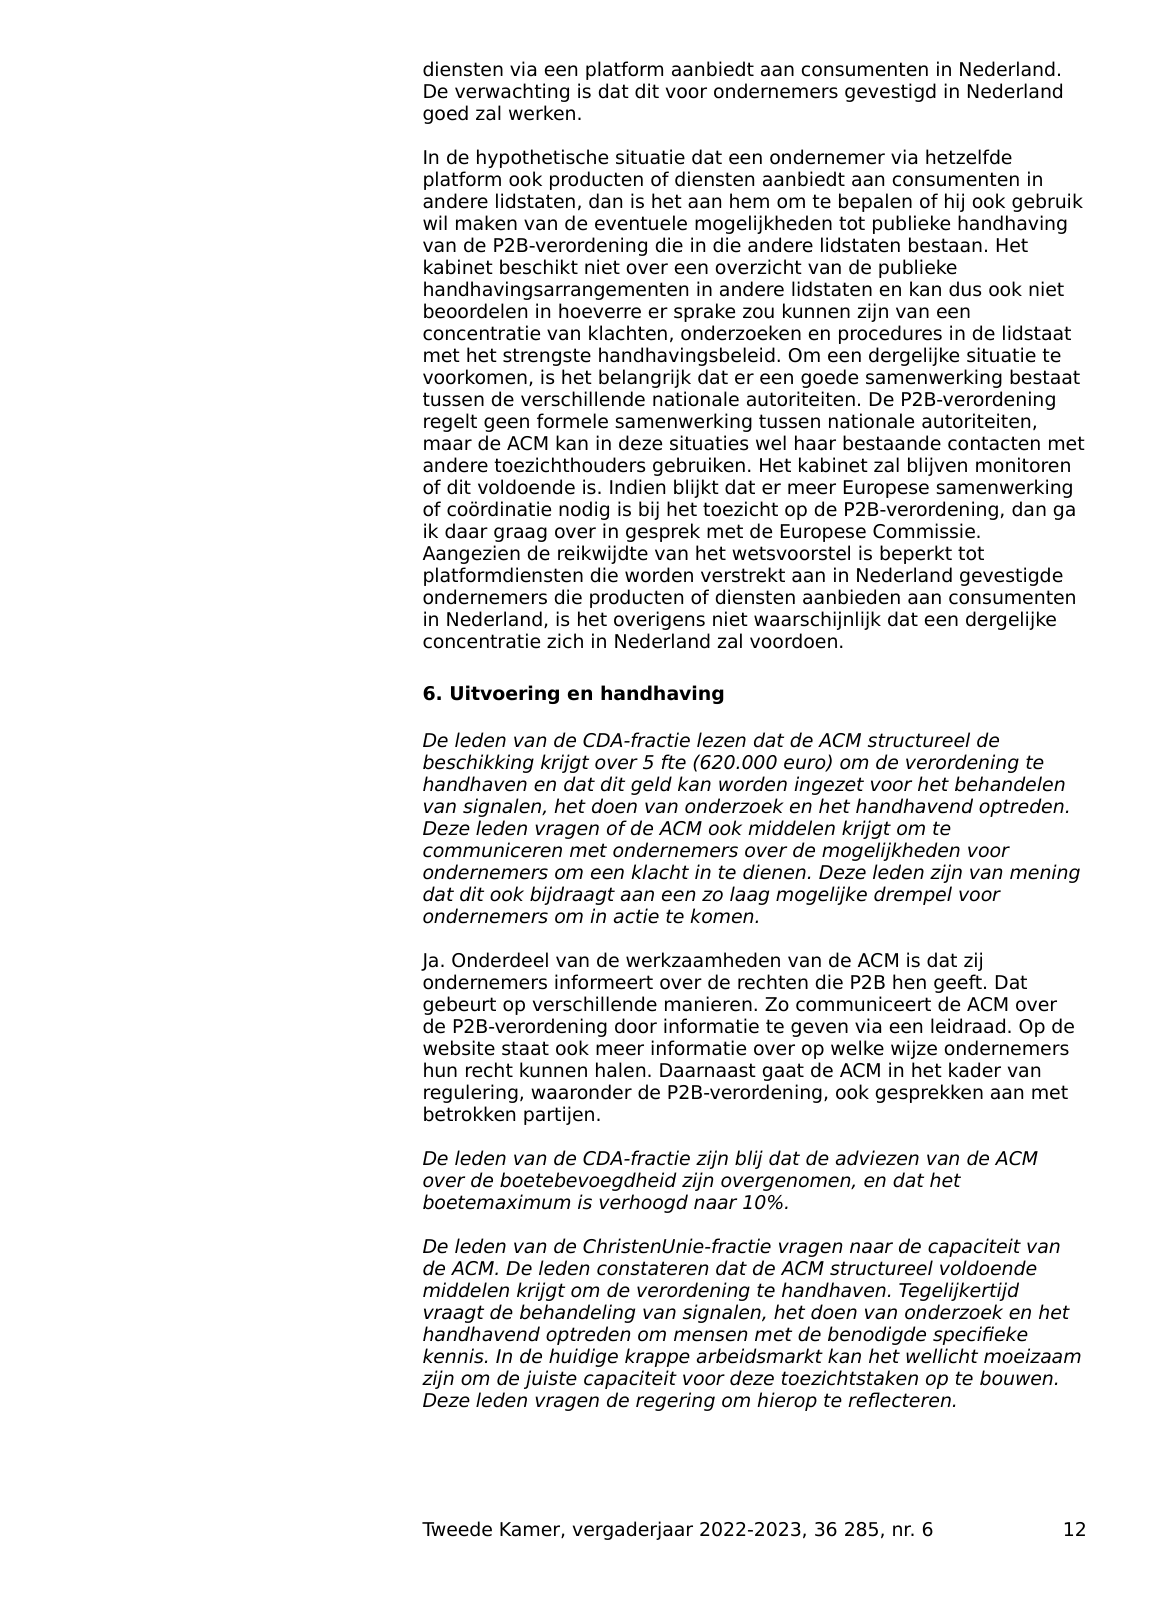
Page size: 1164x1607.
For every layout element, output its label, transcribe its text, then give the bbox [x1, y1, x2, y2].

subtitle 6. Uitvoering en handhaving [422, 683, 1087, 705]
text De leden van de CDA-fractie lezen dat de ACM structureel de beschikking krijgt over 5 fte (620.000 euro) om de verordening te handhaven en dat dit geld kan worden ingezet voor het behandelen van signalen, het doen van onderzoek en het handhavend optreden. Deze leden vragen of de ACM ook middelen krijgt om te communiceren met ondernemers over de mogelijkheden voor ondernemers om een klacht in te dienen. Deze leden zijn van mening dat dit ook bijdraagt aan een zo laag mogelijke drempel voor ondernemers om in actie te komen. [422, 730, 1087, 927]
text De leden van de ChristenUnie-fractie vragen naar de capaciteit van de ACM. De leden constateren dat de ACM structureel voldoende middelen krijgt om de verordening te handhaven. Tegelijkertijd vraagt de behandeling van signalen, het doen van onderzoek en het handhavend optreden om mensen met de benodigde specifieke kennis. In de huidige krappe arbeidsmarkt kan het wellicht moeizaam zijn om de juiste capaciteit voor deze toezichtstaken op te bouwen. Deze leden vragen de regering om hierop te reflecteren. [422, 1236, 1087, 1412]
text In de hypothetische situatie dat een ondernemer via hetzelfde platform ook producten of diensten aanbiedt aan consumenten in andere lidstaten, dan is het aan hem om te bepalen of hij ook gebruik wil maken van de eventuele mogelijkheden tot publieke handhaving van de P2B-verordening die in die andere lidstaten bestaan. Het kabinet beschikt niet over een overzicht van de publieke handhavingsarrangementen in andere lidstaten en kan dus ook niet beoordelen in hoeverre er sprake zou kunnen zijn van een concentratie van klachten, onderzoeken en procedures in de lidstaat met het strengste handhavingsbeleid. Om een dergelijke situatie te voorkomen, is het belangrijk dat er een goede samenwerking bestaat tussen de verschillende nationale autoriteiten. De P2B-verordening regelt geen formele samenwerking tussen nationale autoriteiten, maar de ACM kan in deze situaties wel haar bestaande contacten met andere toezichthouders gebruiken. Het kabinet zal blijven monitoren of dit voldoende is. Indien blijkt dat er meer Europese samenwerking of coördinatie nodig is bij het toezicht op de P2B-verordening, dan ga ik daar graag over in gesprek met de Europese Commissie. Aangezien de reikwijdte van het wetsvoorstel is beperkt tot platformdiensten die worden verstrekt aan in Nederland gevestigde ondernemers die producten of diensten aanbieden aan consumenten in Nederland, is het overigens niet waarschijnlijk dat een dergelijke concentratie zich in Nederland zal voordoen. [422, 147, 1087, 653]
text Ja. Onderdeel van de werkzaamheden van de ACM is dat zij ondernemers informeert over de rechten die P2B hen geeft. Dat gebeurt op verschillende manieren. Zo communiceert de ACM over de P2B-verordening door informatie te geven via een leidraad. Op de website staat ook meer informatie over op welke wijze ondernemers hun recht kunnen halen. Daarnaast gaat de ACM in het kader van regulering, waaronder de P2B-verordening, ook gesprekken aan met betrokken partijen. [422, 950, 1087, 1126]
text diensten via een platform aanbiedt aan consumenten in Nederland. De verwachting is dat dit voor ondernemers gevestigd in Nederland goed zal werken. [422, 59, 1087, 125]
text De leden van de CDA-fractie zijn blij dat de adviezen van de ACM over de boetebevoegdheid zijn overgenomen, en dat het boetemaximum is verhoogd naar 10%. [422, 1148, 1087, 1214]
